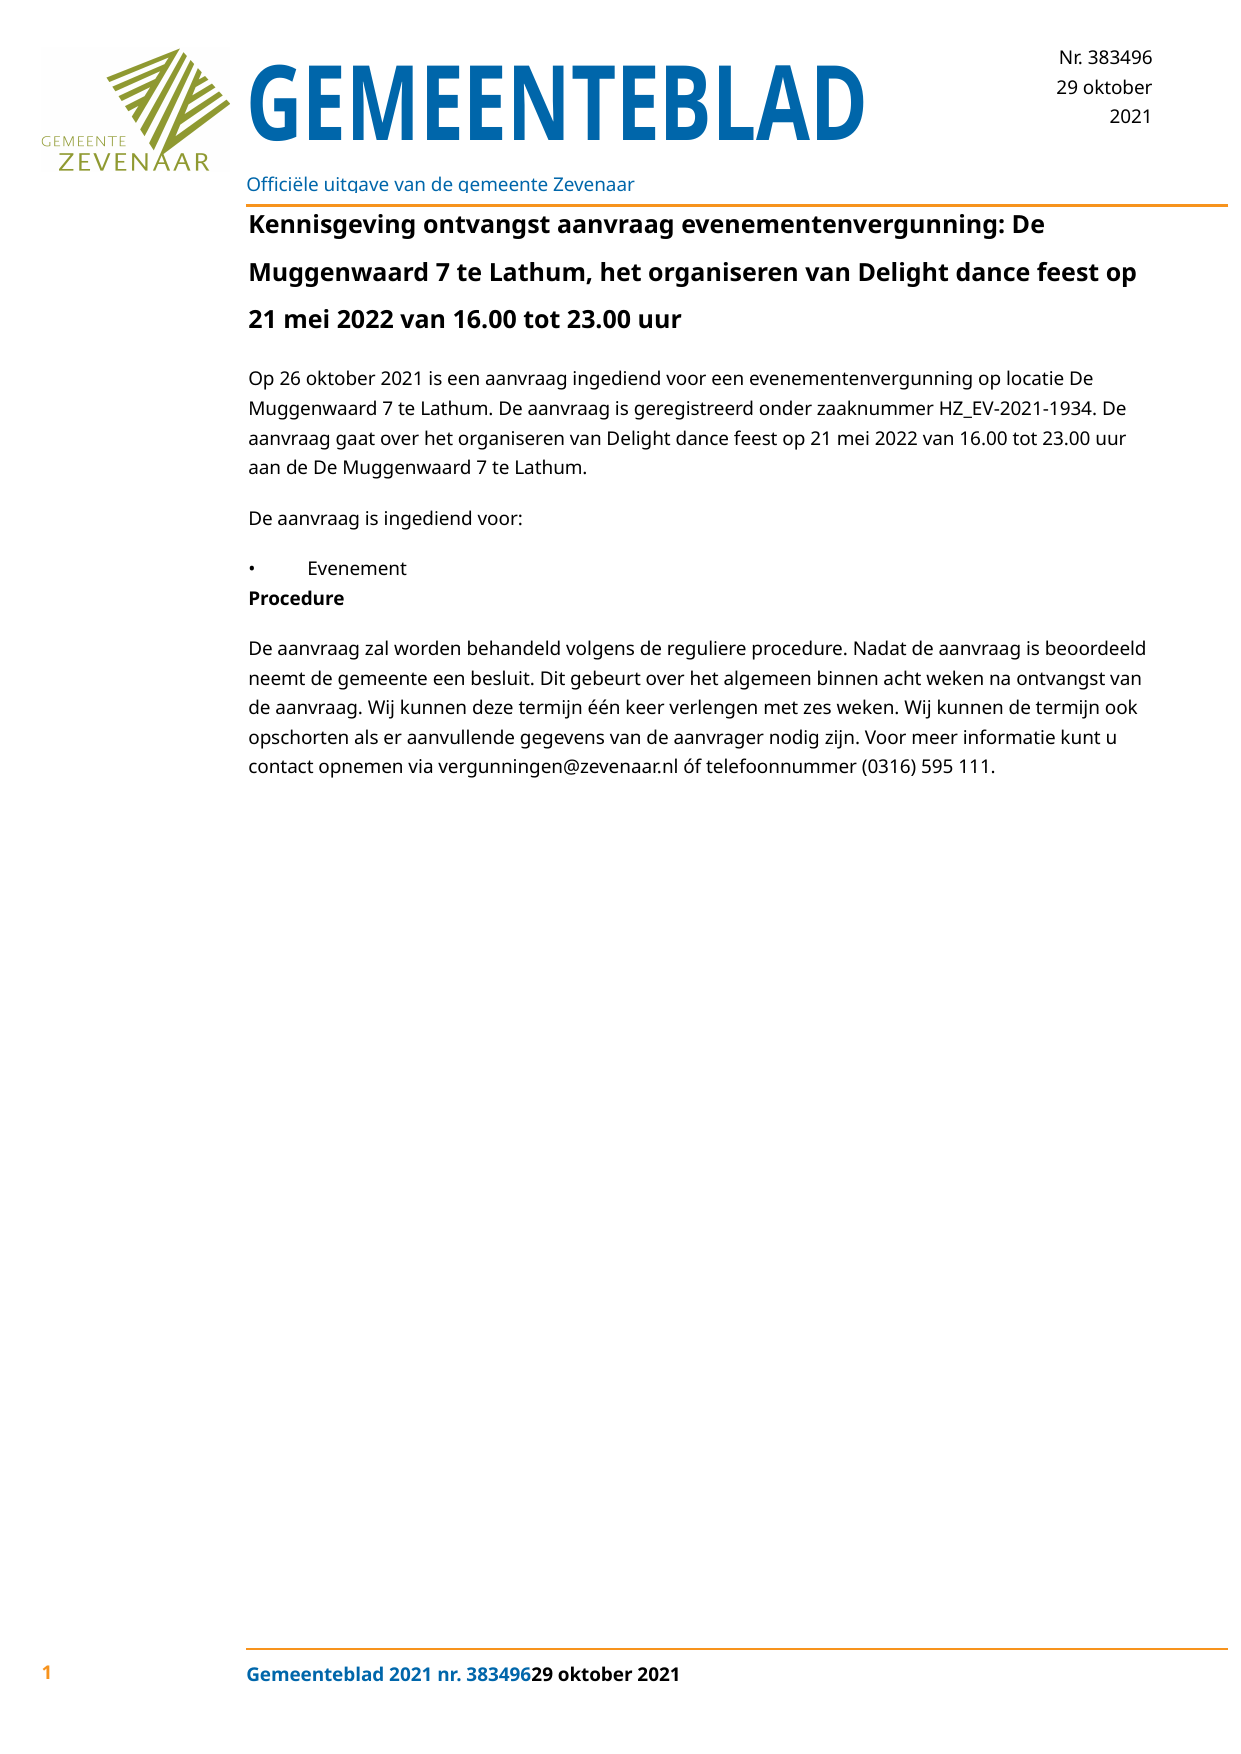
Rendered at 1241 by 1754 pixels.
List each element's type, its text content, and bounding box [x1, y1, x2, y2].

text Op 26 oktober 2021 is een aanvraag ingediend voor een evenementenvergunning op locatie De Muggenwaard 7 te Lathum. De aanvraag is geregistreerd onder zaaknummer HZ_EV-2021-1934. De aanvraag gaat over het organiseren van Delight dance feest op 21 mei 2022 van 16.00 tot 23.00 uur aan de De Muggenwaard 7 te Lathum. [248, 366, 1152, 480]
text De aanvraag zal worden behandeld volgens de reguliere procedure. Nadat de aanvraag is beoordeeld neemt de gemeente een besluit. Dit gebeurt over het algemeen binnen acht weken na ontvangst van de aanvraag. Wij kunnen deze termijn één keer verlengen met zes weken. Wij kunnen de termijn ook opschorten als er aanvullende gegevens van de aanvrager nodig zijn. Voor meer informatie kunt u contact opnemen via vergunningen@zevenaar.nl óf telefoonnummer (0316) 595 111. [248, 635, 1152, 779]
text De aanvraag is ingediend voor: [248, 505, 1152, 530]
list Evenement [248, 555, 1152, 581]
text Kennisgeving ontvangst aanvraag evenementenvergunning: De Muggenwaard 7 te Lathum, het organiseren van Delight dance feest op 21 mei 2022 van 16.00 tot 23.00 uur [248, 207, 1152, 336]
text Procedure [248, 585, 1152, 610]
picture [41, 47, 231, 172]
